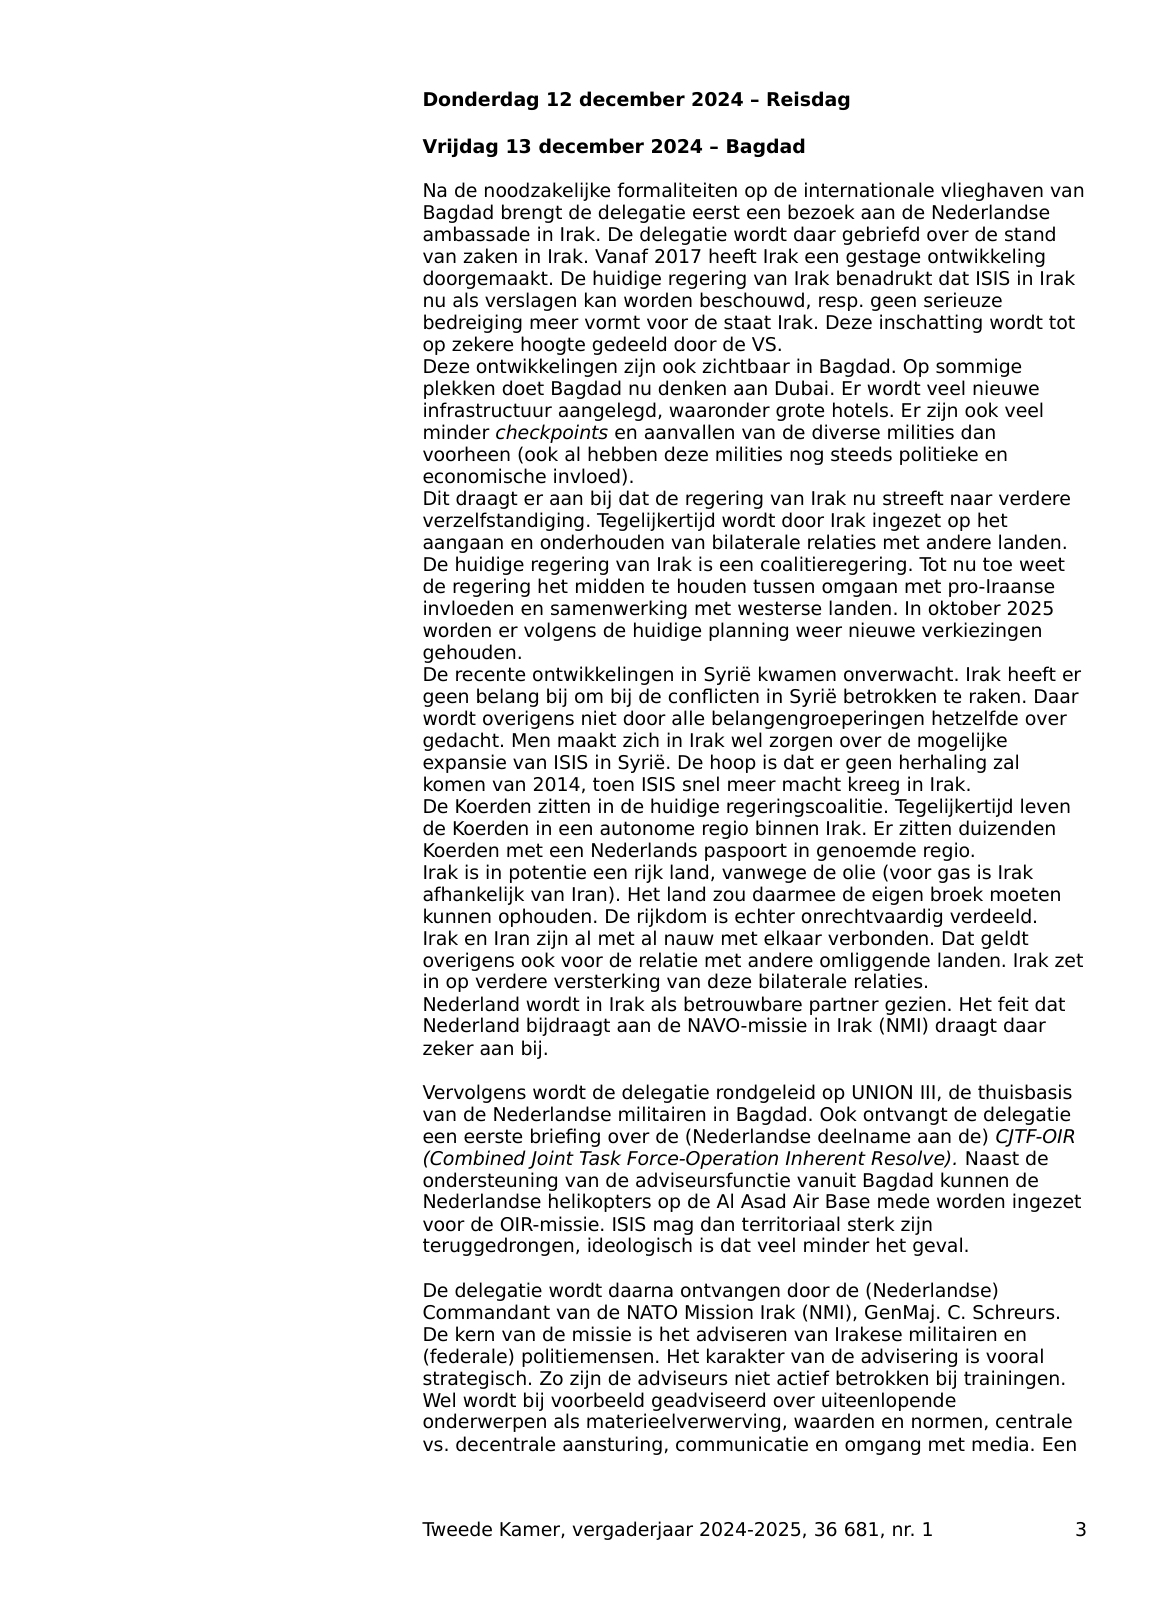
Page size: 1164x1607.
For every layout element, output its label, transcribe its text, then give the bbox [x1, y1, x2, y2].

text Deze ontwikkelingen zijn ook zichtbaar in Bagdad. Op sommige plekken doet Bagdad nu denken aan Dubai. Er wordt veel nieuwe infrastructuur aangelegd, waaronder grote hotels. Er zijn ook veel minder checkpoints en aanvallen van de diverse milities dan voorheen (ook al hebben deze milities nog steeds politieke en economische invloed). [422, 356, 1087, 488]
text Irak is in potentie een rijk land, vanwege de olie (voor gas is Irak afhankelijk van Iran). Het land zou daarmee de eigen broek moeten kunnen ophouden. De rijkdom is echter onrechtvaardig verdeeld. [422, 862, 1087, 927]
text Dit draagt er aan bij dat de regering van Irak nu streeft naar verdere verzelfstandiging. Tegelijkertijd wordt door Irak ingezet op het aangaan en onderhouden van bilaterale relaties met andere landen. [422, 488, 1087, 554]
text Irak en Iran zijn al met al nauw met elkaar verbonden. Dat geldt overigens ook voor de relatie met andere omliggende landen. Irak zet in op verdere versterking van deze bilaterale relaties. [422, 927, 1087, 993]
text De huidige regering van Irak is een coalitieregering. Tot nu toe weet de regering het midden te houden tussen omgaan met pro-Iraanse invloeden en samenwerking met westerse landen. In oktober 2025 worden er volgens de huidige planning weer nieuwe verkiezingen gehouden. [422, 554, 1087, 664]
text De recente ontwikkelingen in Syrië kwamen onverwacht. Irak heeft er geen belang bij om bij de conflicten in Syrië betrokken te raken. Daar wordt overigens niet door alle belangengroeperingen hetzelfde over gedacht. Men maakt zich in Irak wel zorgen over de mogelijke expansie van ISIS in Syrië. De hoop is dat er geen herhaling zal komen van 2014, toen ISIS snel meer macht kreeg in Irak. [422, 664, 1087, 796]
text Vervolgens wordt de delegatie rondgeleid op UNION III, de thuisbasis van de Nederlandse militairen in Bagdad. Ook ontvangt de delegatie een eerste briefing over de (Nederlandse deelname aan de) CJTF-OIR (Combined Joint Task Force-Operation Inherent Resolve). Naast de ondersteuning van de adviseursfunctie vanuit Bagdad kunnen de Nederlandse helikopters op de Al Asad Air Base mede worden ingezet voor de OIR-missie. ISIS mag dan territoriaal sterk zijn teruggedrongen, ideologisch is dat veel minder het geval. [422, 1082, 1087, 1257]
text De Koerden zitten in de huidige regeringscoalitie. Tegelijkertijd leven de Koerden in een autonome regio binnen Irak. Er zitten duizenden Koerden met een Nederlands paspoort in genoemde regio. [422, 796, 1087, 862]
text Nederland wordt in Irak als betrouwbare partner gezien. Het feit dat Nederland bijdraagt aan de NAVO-missie in Irak (NMI) draagt daar zeker aan bij. [422, 993, 1087, 1059]
text De delegatie wordt daarna ontvangen door de (Nederlandse) Commandant van de NATO Mission Irak (NMI), GenMaj. C. Schreurs. De kern van de missie is het adviseren van Irakese militairen en (federale) politiemensen. Het karakter van de advisering is vooral strategisch. Zo zijn de adviseurs niet actief betrokken bij trainingen. Wel wordt bij voorbeeld geadviseerd over uiteenlopende onderwerpen als materieelverwerving, waarden en normen, centrale vs. decentrale aansturing, communicatie en omgang met media. Een [422, 1279, 1087, 1455]
subtitle Donderdag 12 december 2024 – Reisdag [422, 89, 1087, 111]
text Na de noodzakelijke formaliteiten op de internationale vlieghaven van Bagdad brengt de delegatie eerst een bezoek aan de Nederlandse ambassade in Irak. De delegatie wordt daar gebriefd over de stand van zaken in Irak. Vanaf 2017 heeft Irak een gestage ontwikkeling doorgemaakt. De huidige regering van Irak benadrukt dat ISIS in Irak nu als verslagen kan worden beschouwd, resp. geen serieuze bedreiging meer vormt voor de staat Irak. Deze inschatting wordt tot op zekere hoogte gedeeld door de VS. [422, 180, 1087, 356]
subtitle Vrijdag 13 december 2024 – Bagdad [422, 136, 1087, 158]
